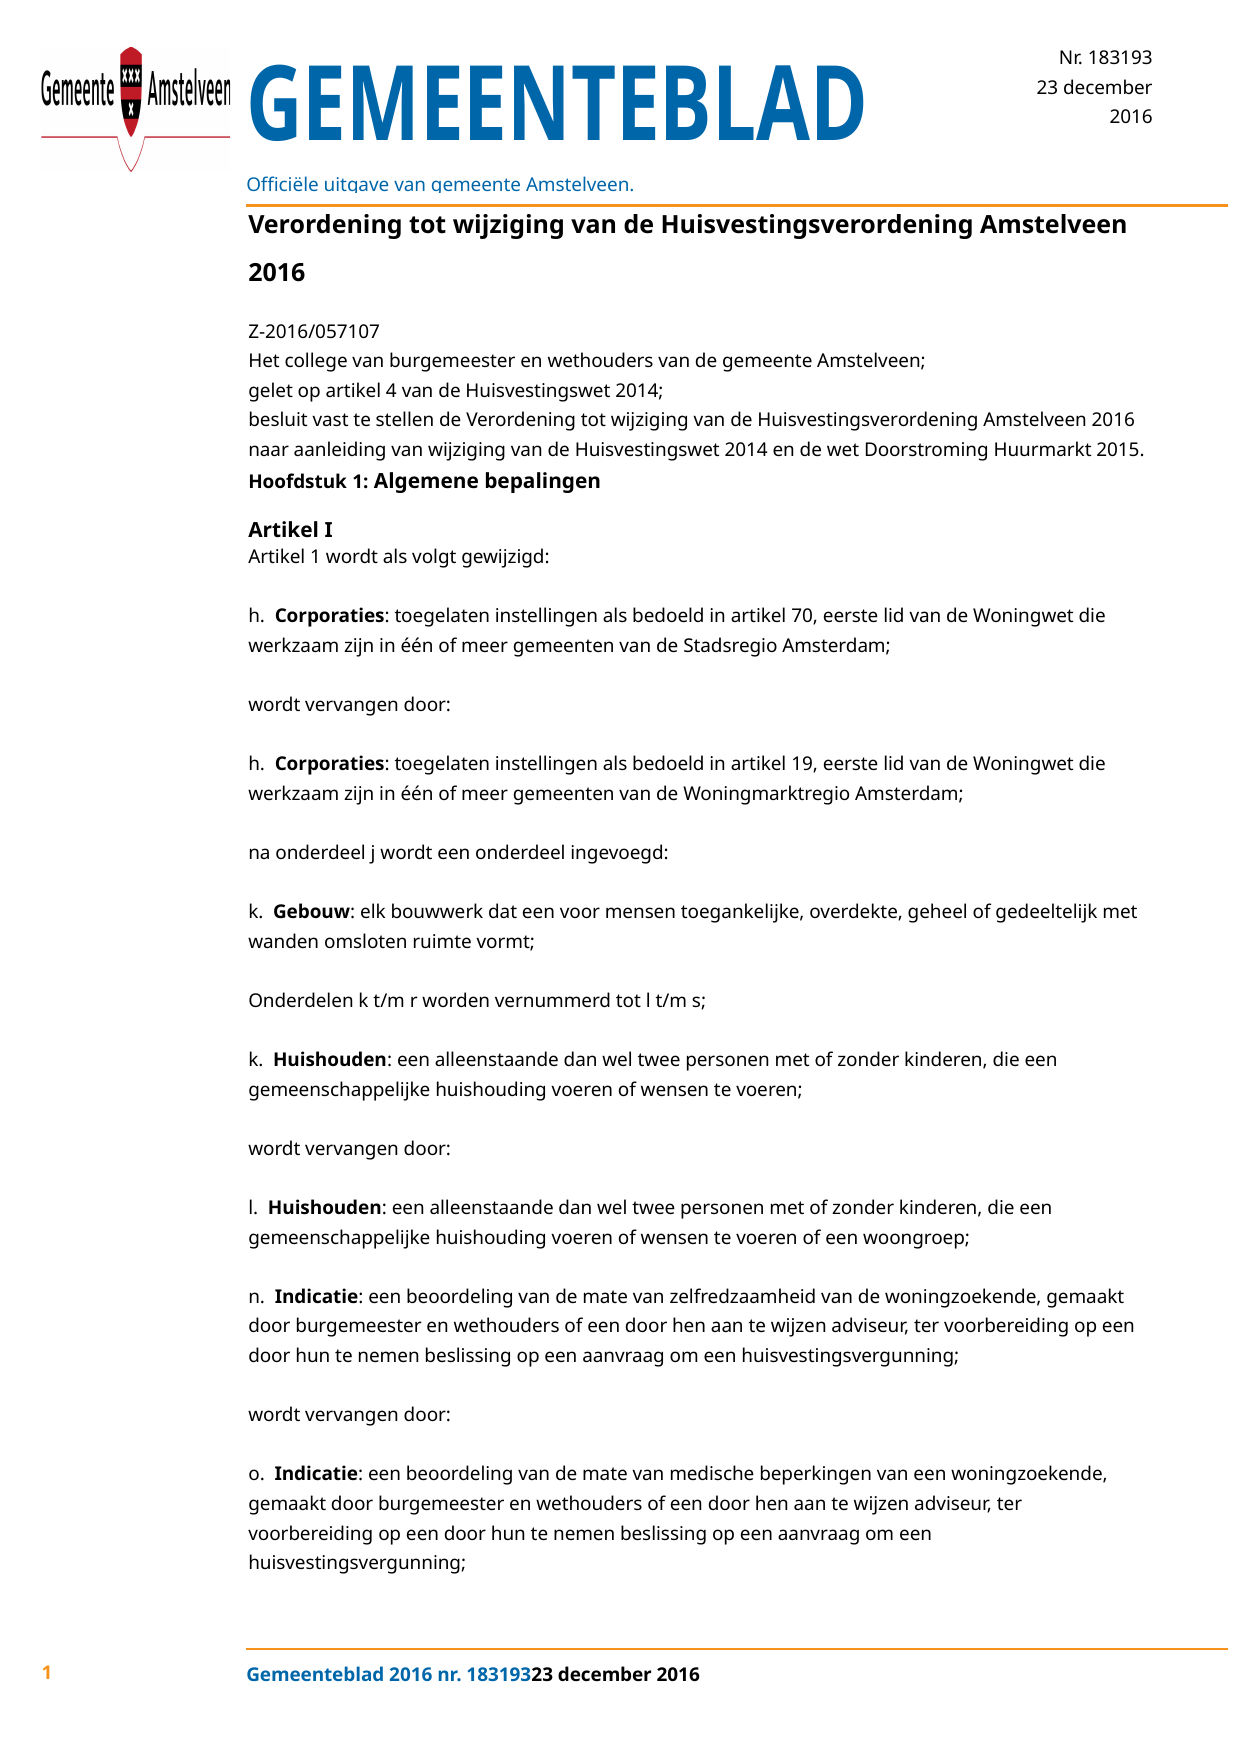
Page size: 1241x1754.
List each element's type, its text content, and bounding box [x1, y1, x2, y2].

text Artikel I [248, 515, 1152, 543]
text Het college van burgemeester en wethouders van de gemeente Amstelveen; [248, 347, 1152, 373]
text n. Indicatie: een beoordeling van de mate van zelfredzaamheid van de woningzoekende, gemaakt door burgemeester en wethouders of een door hen aan te wijzen adviseur, ter voorbereiding op een door hun te nemen beslissing op een aanvraag om een huisvestingsvergunning; [248, 1283, 1152, 1368]
text l. Huishouden: een alleenstaande dan wel twee personen met of zonder kinderen, die een gemeenschappelijke huishouding voeren of wensen te voeren of een woongroep; [248, 1194, 1152, 1250]
text Hoofdstuk 1: Algemene bepalingen [248, 466, 1152, 494]
text o. Indicatie: een beoordeling van de mate van medische beperkingen van een woningzoekende, gemaakt door burgemeester en wethouders of een door hen aan te wijzen adviseur, ter voorbereiding op een door hun te nemen beslissing op een aanvraag om een huisvestingsvergunning; [248, 1461, 1152, 1575]
picture [41, 47, 231, 172]
text wordt vervangen door: [248, 691, 1152, 717]
text gelet op artikel 4 van de Huisvestingswet 2014; [248, 377, 1152, 403]
text h. Corporaties: toegelaten instellingen als bedoeld in artikel 70, eerste lid van de Woningwet die werkzaam zijn in één of meer gemeenten van de Stadsregio Amsterdam; [248, 603, 1152, 658]
text Verordening tot wijziging van de Huisvestingsverordening Amstelveen 2016 [248, 207, 1152, 288]
text besluit vast te stellen de Verordening tot wijziging van de Huisvestingsverordening Amstelveen 2016 naar aanleiding van wijziging van de Huisvestingswet 2014 en de wet Doorstroming Huurmarkt 2015. [248, 407, 1152, 462]
text h. Corporaties: toegelaten instellingen als bedoeld in artikel 19, eerste lid van de Woningwet die werkzaam zijn in één of meer gemeenten van de Woningmarktregio Amsterdam; [248, 751, 1152, 806]
text Onderdelen k t/m r worden vernummerd tot l t/m s; [248, 987, 1152, 1013]
text wordt vervangen door: [248, 1401, 1152, 1427]
text k. Huishouden: een alleenstaande dan wel twee personen met of zonder kinderen, die een gemeenschappelijke huishouding voeren of wensen te voeren; [248, 1046, 1152, 1102]
text wordt vervangen door: [248, 1135, 1152, 1161]
text na onderdeel j wordt een onderdeel ingevoegd: [248, 839, 1152, 865]
text k. Gebouw: elk bouwwerk dat een voor mensen toegankelijke, overdekte, geheel of gedeeltelijk met wanden omsloten ruimte vormt; [248, 898, 1152, 954]
text Artikel 1 wordt als volgt gewijzigd: [248, 543, 1152, 569]
text Z-2016/057107 [248, 318, 1152, 344]
